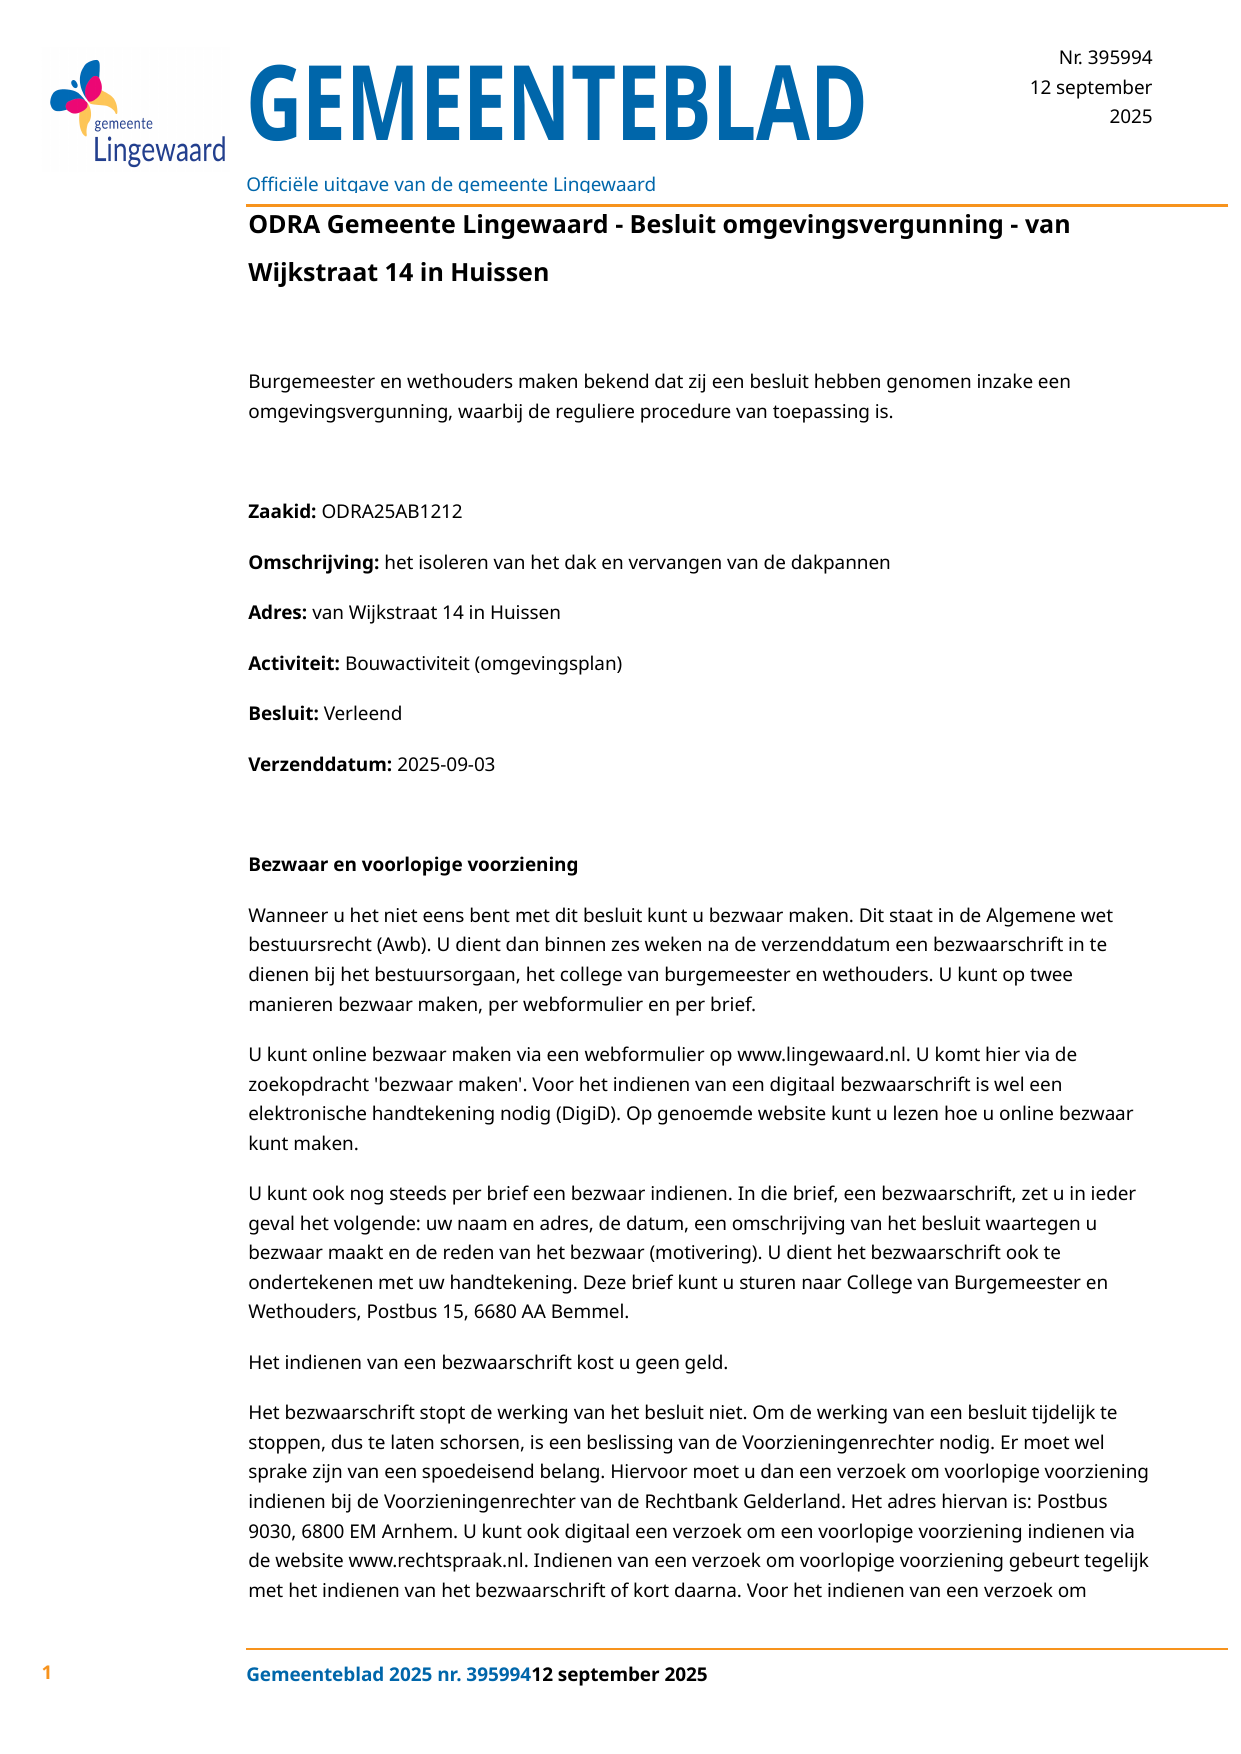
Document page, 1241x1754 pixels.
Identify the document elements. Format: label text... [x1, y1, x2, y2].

text Besluit: Verleend [248, 700, 1152, 726]
text Het indienen van een bezwaarschrift kost u geen geld. [248, 1349, 1152, 1375]
text Burgemeester en wethouders maken bekend dat zij een besluit hebben genomen inzake een omgevingsvergunning, waarbij de reguliere procedure van toepassing is. [248, 368, 1152, 424]
text ODRA Gemeente Lingewaard - Besluit omgevingsvergunning - van Wijkstraat 14 in Huissen [248, 207, 1152, 288]
text Adres: van Wijkstraat 14 in Huissen [248, 599, 1152, 625]
text Bezwaar en voorlopige voorziening [248, 852, 1152, 877]
text Omschrijving: het isoleren van het dak en vervangen van de dakpannen [248, 549, 1152, 575]
text Zaakid: ODRA25AB1212 [248, 499, 1152, 524]
text U kunt ook nog steeds per brief een bezwaar indienen. In die brief, een bezwaarschrift, zet u in ieder geval het volgende: uw naam en adres, de datum, een omschrijving van het besluit waartegen u bezwaar maakt en de reden van het bezwaar (motivering). U dient het bezwaarschrift ook te ondertekenen met uw handtekening. Deze brief kunt u sturen naar College van Burgemeester en Wethouders, Postbus 15, 6680 AA Bemmel. [248, 1180, 1152, 1324]
text Verzenddatum: 2025-09-03 [248, 751, 1152, 777]
text U kunt online bezwaar maken via een webformulier op www.lingewaard.nl. U komt hier via de zoekopdracht 'bezwaar maken'. Voor het indienen van een digitaal bezwaarschrift is wel een elektronische handtekening nodig (DigiD). Op genoemde website kunt u lezen hoe u online bezwaar kunt maken. [248, 1041, 1152, 1156]
text Activiteit: Bouwactiviteit (omgevingsplan) [248, 650, 1152, 676]
picture [41, 47, 231, 172]
text Het bezwaarschrift stopt de werking van het besluit niet. Om de werking van een besluit tijdelijk te stoppen, dus te laten schorsen, is een beslissing van de Voorzieningenrechter nodig. Er moet wel sprake zijn van een spoedeisend belang. Hiervoor moet u dan een verzoek om voorlopige voorziening indienen bij de Voorzieningenrechter van de Rechtbank Gelderland. Het adres hiervan is: Postbus 9030, 6800 EM Arnhem. U kunt ook digitaal een verzoek om een voorlopige voorziening indienen via de website www.rechtspraak.nl. Indienen van een verzoek om voorlopige voorziening gebeurt tegelijk met het indienen van het bezwaarschrift of kort daarna. Voor het indienen van een verzoek om [248, 1399, 1152, 1603]
text Wanneer u het niet eens bent met dit besluit kunt u bezwaar maken. Dit staat in de Algemene wet bestuursrecht (Awb). U dient dan binnen zes weken na de verzenddatum een bezwaarschrift in te dienen bij het bestuursorgaan, het college van burgemeester en wethouders. U kunt op twee manieren bezwaar maken, per webformulier en per brief. [248, 902, 1152, 1017]
